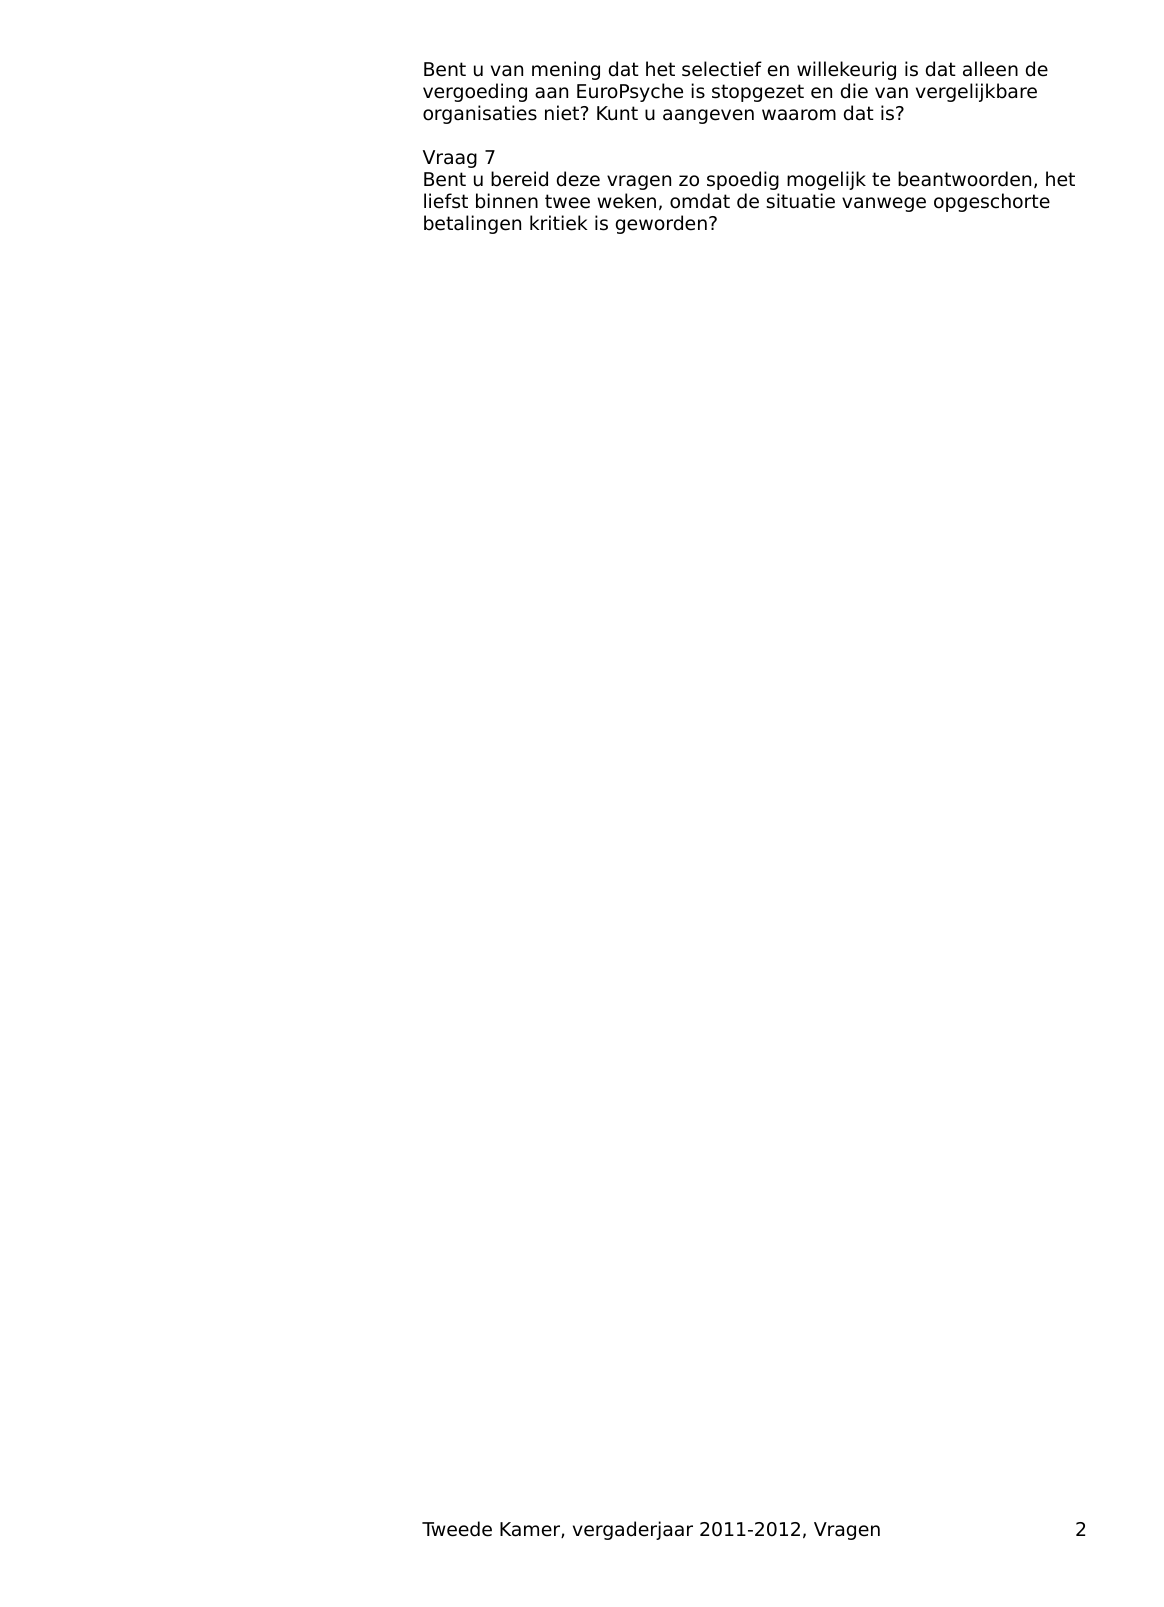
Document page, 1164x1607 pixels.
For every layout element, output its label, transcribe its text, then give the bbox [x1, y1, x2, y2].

text Vraag 7 [422, 147, 1087, 169]
text Bent u bereid deze vragen zo spoedig mogelijk te beantwoorden, het liefst binnen twee weken, omdat de situatie vanwege opgeschorte betalingen kritiek is geworden? [422, 169, 1087, 235]
text Bent u van mening dat het selectief en willekeurig is dat alleen de vergoeding aan EuroPsyche is stopgezet en die van vergelijkbare organisaties niet? Kunt u aangeven waarom dat is? [422, 59, 1087, 125]
